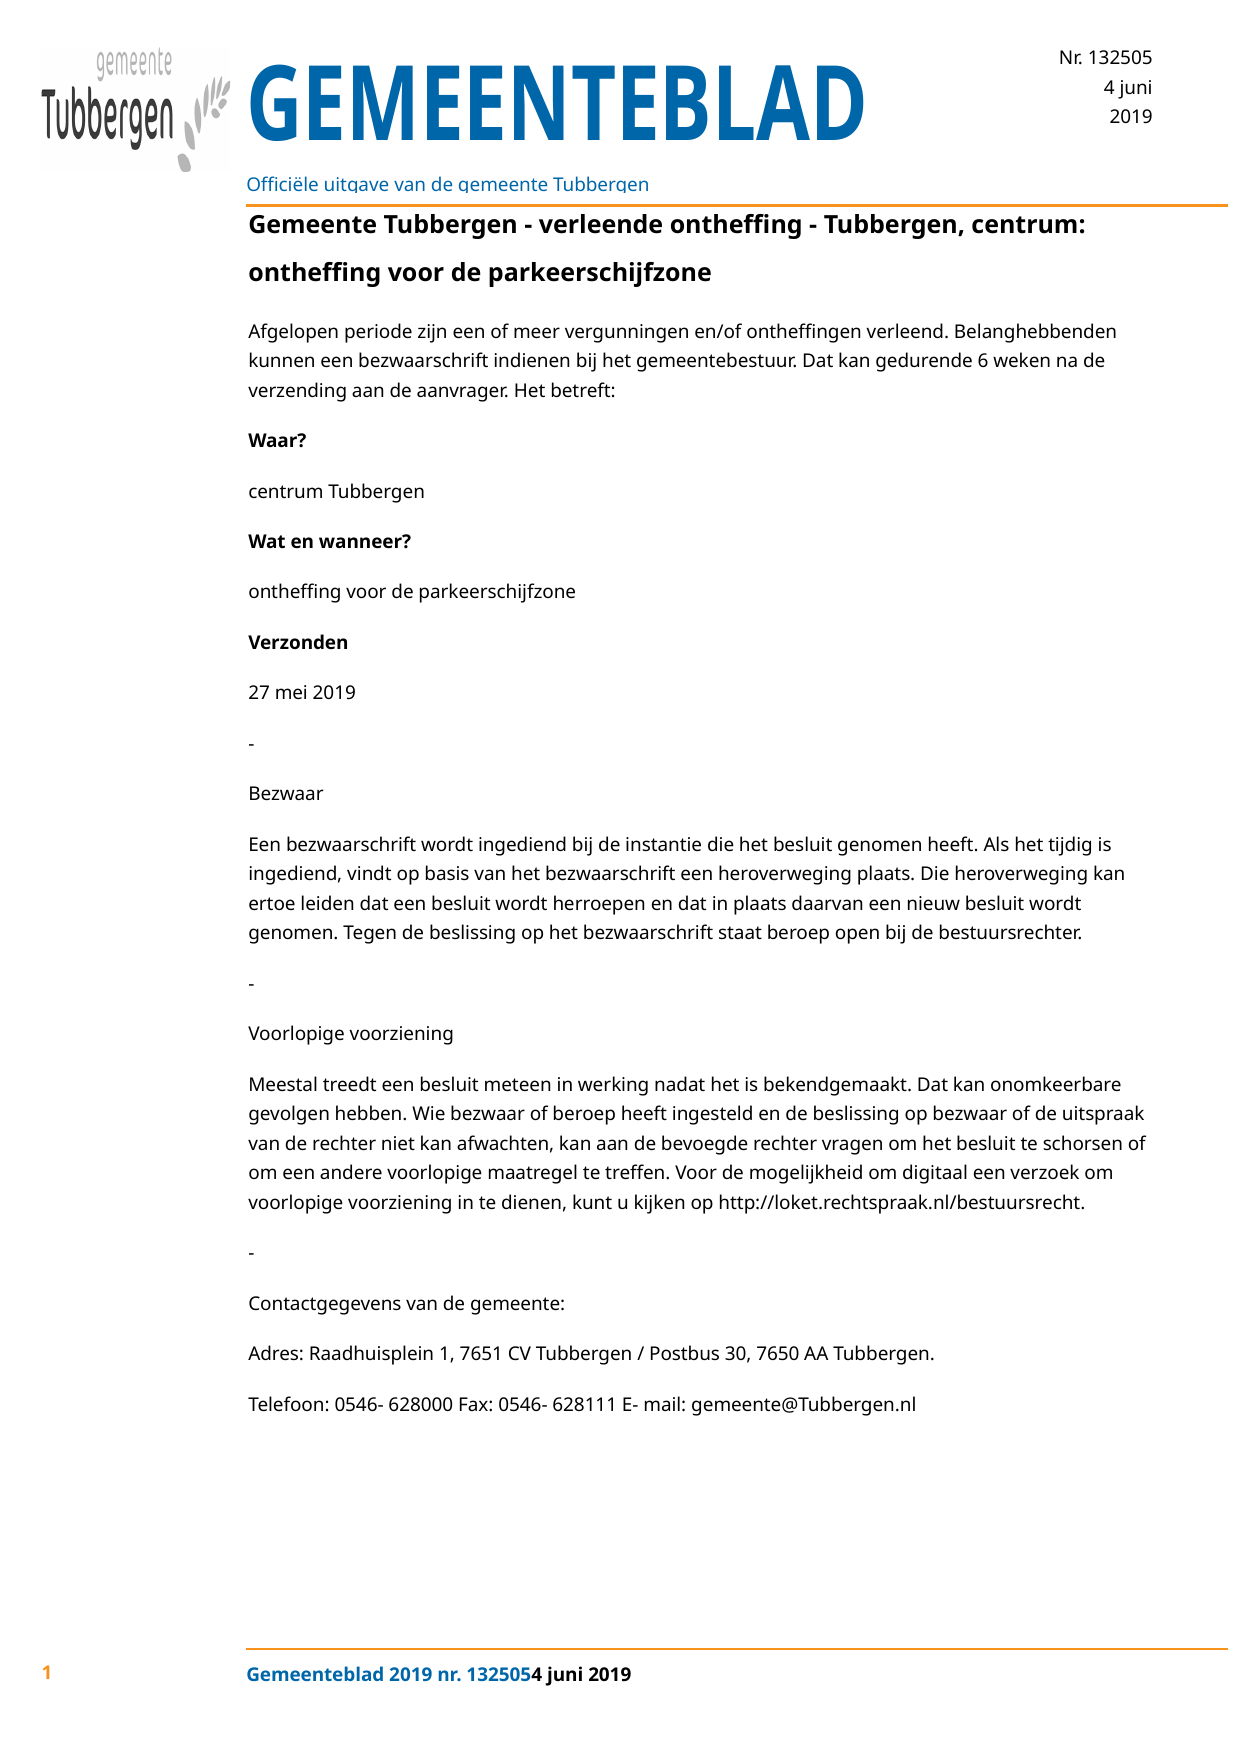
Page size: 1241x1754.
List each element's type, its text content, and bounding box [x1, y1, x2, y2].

text Bezwaar [248, 780, 1152, 806]
text centrum Tubbergen [248, 478, 1152, 504]
text Voorlopige voorziening [248, 1020, 1152, 1046]
text ontheffing voor de parkeerschijfzone [248, 579, 1152, 604]
text Afgelopen periode zijn een of meer vergunningen en/of ontheffingen verleend. Belanghebbenden kunnen een bezwaarschrift indienen bij het gemeentebestuur. Dat kan gedurende 6 weken na de verzending aan de aanvrager. Het betreft: [248, 318, 1152, 403]
text - [248, 1239, 1152, 1265]
text 27 mei 2019 [248, 679, 1152, 705]
text Verzonden [248, 629, 1152, 655]
text - [248, 970, 1152, 996]
text Een bezwaarschrift wordt ingediend bij de instantie die het besluit genomen heeft. Als het tijdig is ingediend, vindt op basis van het bezwaarschrift een heroverweging plaats. Die heroverweging kan ertoe leiden dat een besluit wordt herroepen en dat in plaats daarvan een nieuw besluit wordt genomen. Tegen de beslissing op het bezwaarschrift staat beroep open bij de bestuursrechter. [248, 831, 1152, 945]
text Gemeente Tubbergen - verleende ontheffing - Tubbergen, centrum: ontheffing voor de parkeerschijfzone [248, 207, 1152, 288]
text Telefoon: 0546- 628000 Fax: 0546- 628111 E- mail: gemeente@Tubbergen.nl [248, 1391, 1152, 1417]
text Meestal treedt een besluit meteen in werking nadat het is bekendgemaakt. Dat kan onomkeerbare gevolgen hebben. Wie bezwaar of beroep heeft ingesteld en de beslissing op bezwaar of de uitspraak van de rechter niet kan afwachten, kan aan de bevoegde rechter vragen om het besluit te schorsen of om een andere voorlopige maatregel te treffen. Voor de mogelijkheid om digitaal een verzoek om voorlopige voorziening in te dienen, kunt u kijken op http://loket.rechtspraak.nl/bestuursrecht. [248, 1071, 1152, 1215]
text Wat en wanneer? [248, 528, 1152, 554]
text Contactgegevens van de gemeente: [248, 1290, 1152, 1316]
text Adres: Raadhuisplein 1, 7651 CV Tubbergen / Postbus 30, 7650 AA Tubbergen. [248, 1340, 1152, 1366]
text - [248, 730, 1152, 756]
picture [41, 47, 231, 172]
text Waar? [248, 427, 1152, 453]
